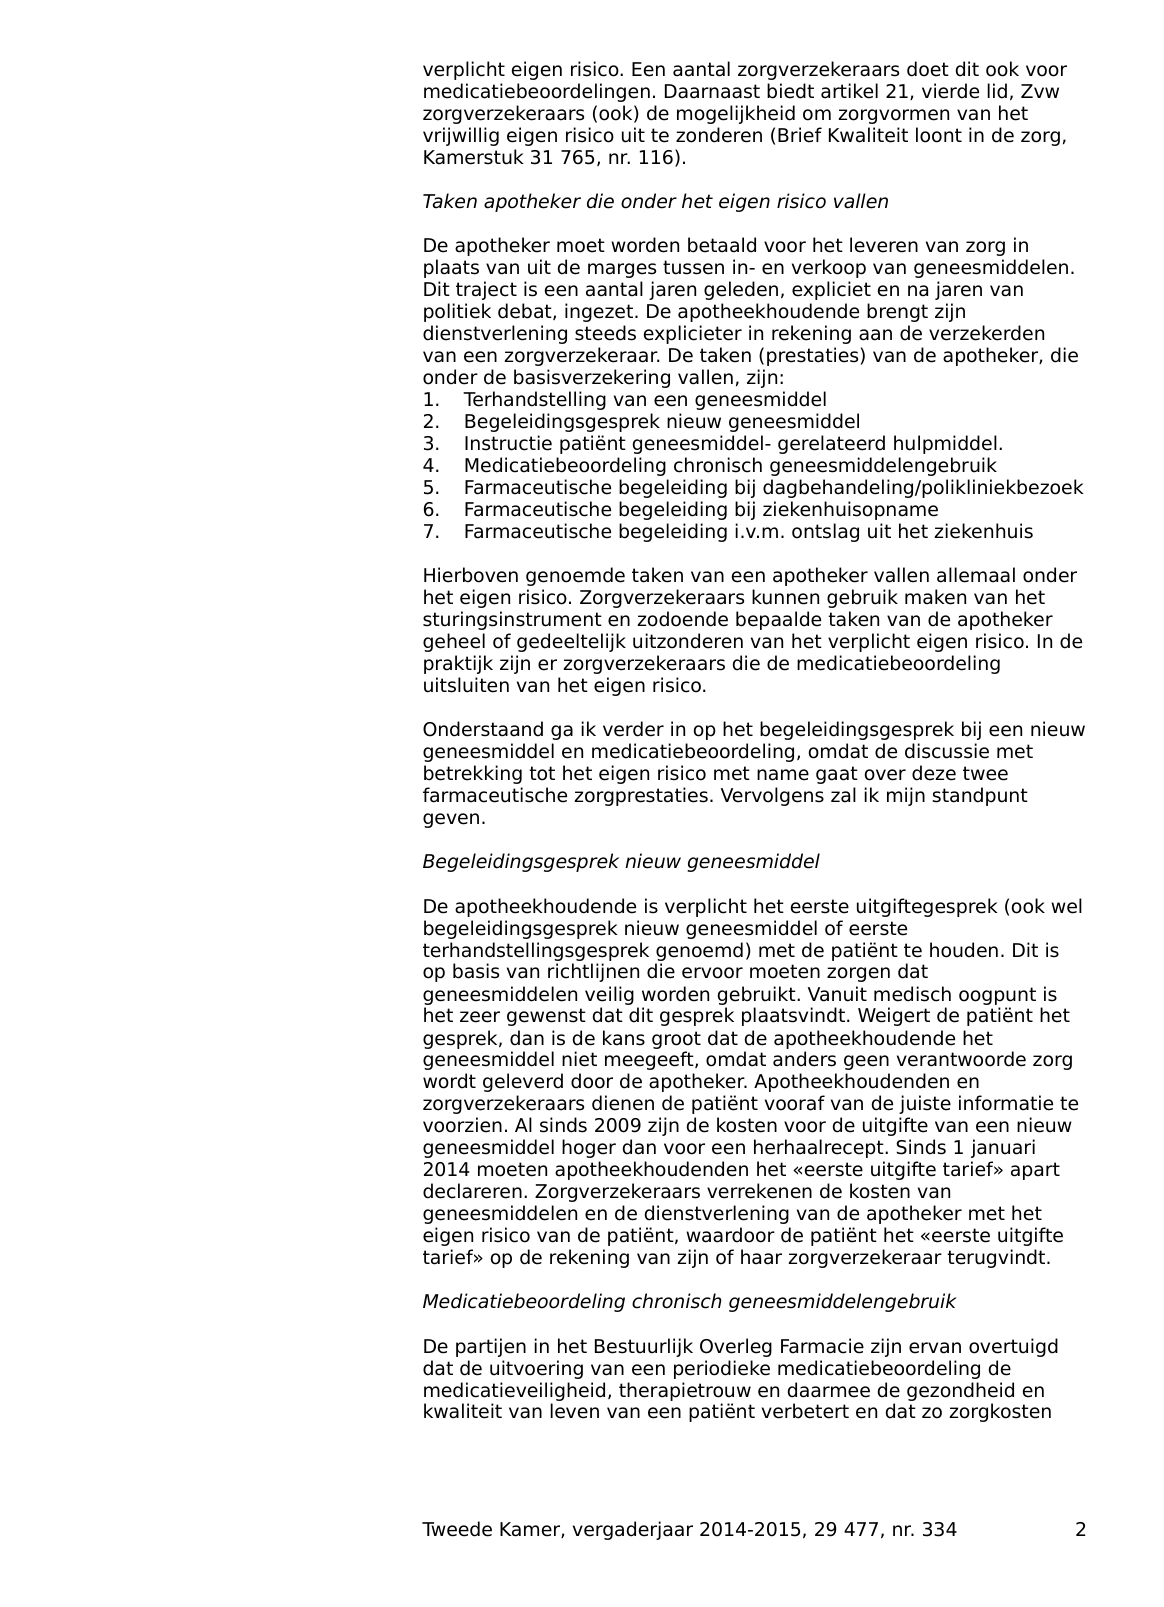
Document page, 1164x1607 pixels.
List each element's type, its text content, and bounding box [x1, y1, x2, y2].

text 1. Terhandstelling van een geneesmiddel [422, 389, 1087, 411]
text Onderstaand ga ik verder in op het begeleidingsgesprek bij een nieuw geneesmiddel en medicatiebeoordeling, omdat de discussie met betrekking tot het eigen risico met name gaat over deze twee farmaceutische zorgprestaties. Vervolgens zal ik mijn standpunt geven. [422, 719, 1087, 829]
subtitle Medicatiebeoordeling chronisch geneesmiddelengebruik [422, 1291, 1087, 1313]
subtitle Begeleidingsgesprek nieuw geneesmiddel [422, 851, 1087, 873]
text De partijen in het Bestuurlijk Overleg Farmacie zijn ervan overtuigd dat de uitvoering van een periodieke medicatiebeoordeling de medicatieveiligheid, therapietrouw en daarmee de gezondheid en kwaliteit van leven van een patiënt verbetert en dat zo zorgkosten [422, 1336, 1087, 1423]
text 5. Farmaceutische begeleiding bij dagbehandeling/polikliniekbezoek [422, 477, 1087, 499]
text 4. Medicatiebeoordeling chronisch geneesmiddelengebruik [422, 455, 1087, 477]
text Hierboven genoemde taken van een apotheker vallen allemaal onder het eigen risico. Zorgverzekeraars kunnen gebruik maken van het sturingsinstrument en zodoende bepaalde taken van de apotheker geheel of gedeeltelijk uitzonderen van het verplicht eigen risico. In de praktijk zijn er zorgverzekeraars die de medicatiebeoordeling uitsluiten van het eigen risico. [422, 565, 1087, 697]
text De apotheekhoudende is verplicht het eerste uitgiftegesprek (ook wel begeleidingsgesprek nieuw geneesmiddel of eerste terhandstellingsgesprek genoemd) met de patiënt te houden. Dit is op basis van richtlijnen die ervoor moeten zorgen dat geneesmiddelen veilig worden gebruikt. Vanuit medisch oogpunt is het zeer gewenst dat dit gesprek plaatsvindt. Weigert de patiënt het gesprek, dan is de kans groot dat de apotheekhoudende het geneesmiddel niet meegeeft, omdat anders geen verantwoorde zorg wordt geleverd door de apotheker. Apotheekhoudenden en zorgverzekeraars dienen de patiënt vooraf van de juiste informatie te voorzien. Al sinds 2009 zijn de kosten voor de uitgifte van een nieuw geneesmiddel hoger dan voor een herhaalrecept. Sinds 1 januari 2014 moeten apotheekhoudenden het «eerste uitgifte tarief» apart declareren. Zorgverzekeraars verrekenen de kosten van geneesmiddelen en de dienstverlening van de apotheker met het eigen risico van de patiënt, waardoor de patiënt het «eerste uitgifte tarief» op de rekening van zijn of haar zorgverzekeraar terugvindt. [422, 896, 1087, 1269]
subtitle Taken apotheker die onder het eigen risico vallen [422, 191, 1087, 213]
text De apotheker moet worden betaald voor het leveren van zorg in plaats van uit de marges tussen in- en verkoop van geneesmiddelen. Dit traject is een aantal jaren geleden, expliciet en na jaren van politiek debat, ingezet. De apotheekhoudende brengt zijn dienstverlening steeds explicieter in rekening aan de verzekerden van een zorgverzekeraar. De taken (prestaties) van de apotheker, die onder de basisverzekering vallen, zijn: [422, 235, 1087, 389]
text 6. Farmaceutische begeleiding bij ziekenhuisopname [422, 499, 1087, 521]
text 3. Instructie patiënt geneesmiddel- gerelateerd hulpmiddel. [422, 433, 1087, 455]
text verplicht eigen risico. Een aantal zorgverzekeraars doet dit ook voor medicatiebeoordelingen. Daarnaast biedt artikel 21, vierde lid, Zvw zorgverzekeraars (ook) de mogelijkheid om zorgvormen van het vrijwillig eigen risico uit te zonderen (Brief Kwaliteit loont in de zorg, Kamerstuk 31 765, nr. 116). [422, 59, 1087, 169]
text 7. Farmaceutische begeleiding i.v.m. ontslag uit het ziekenhuis [422, 521, 1087, 543]
text 2. Begeleidingsgesprek nieuw geneesmiddel [422, 411, 1087, 433]
